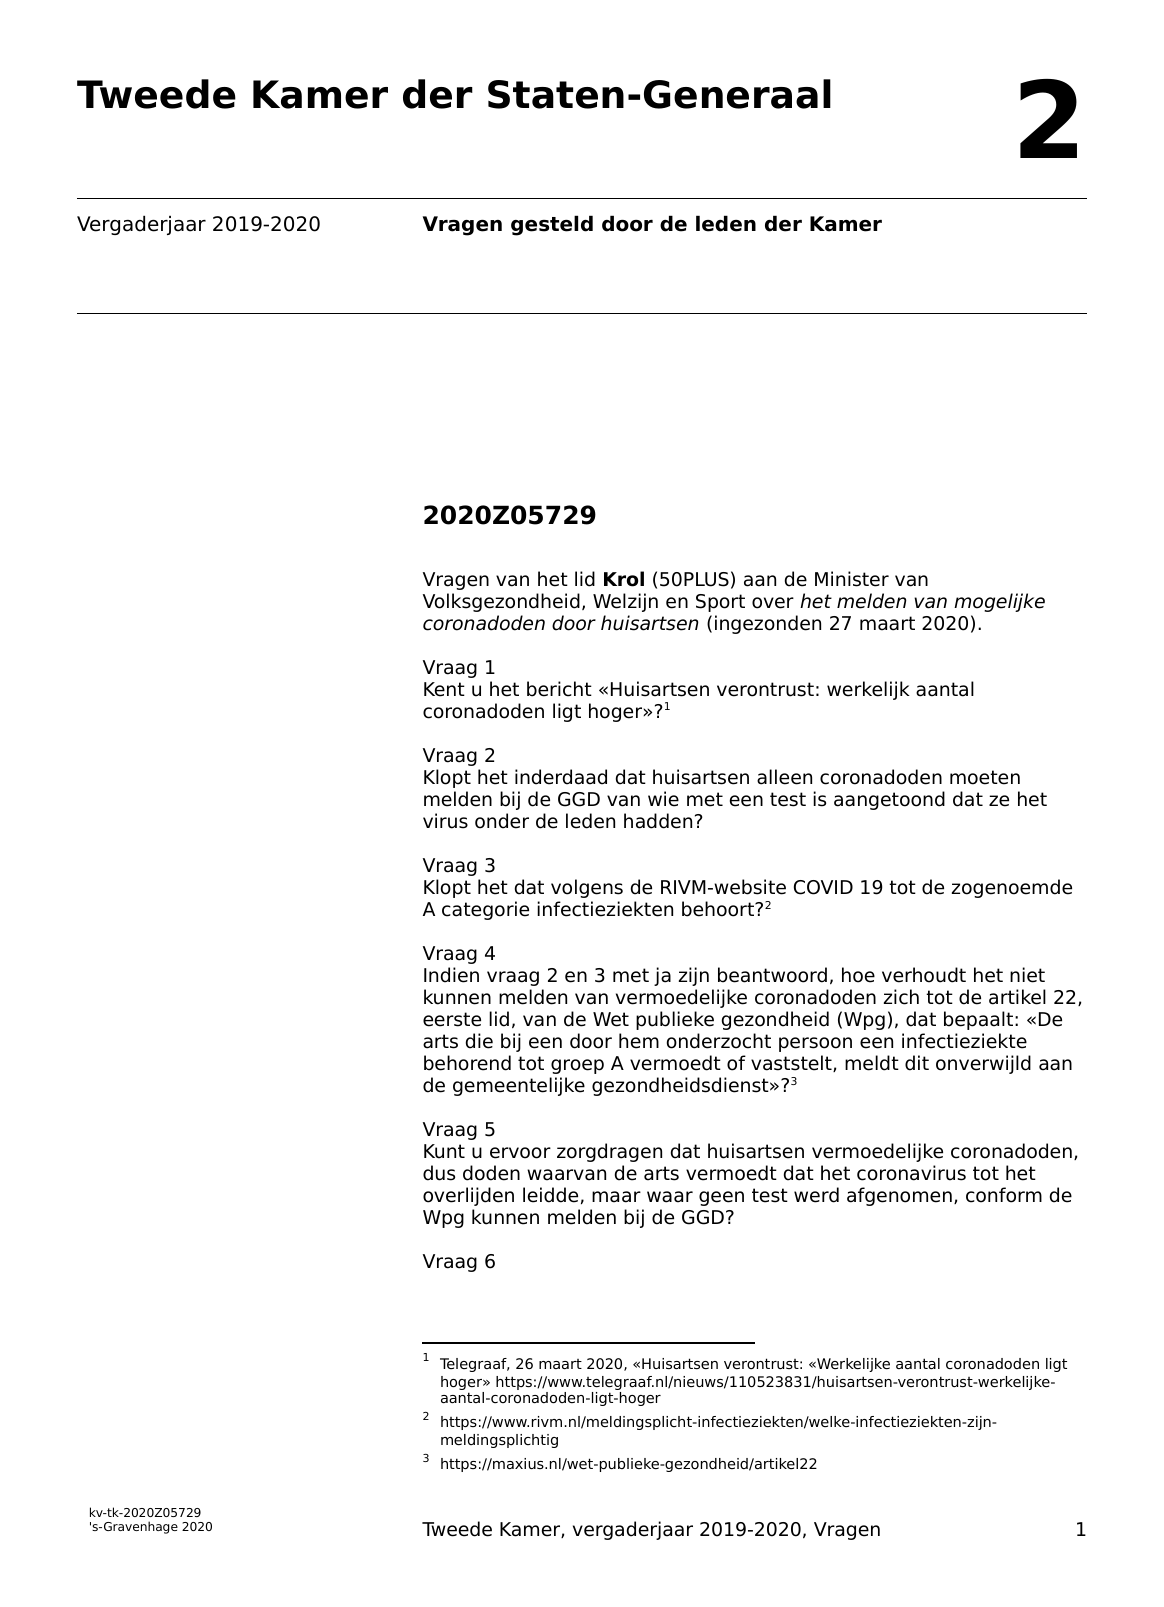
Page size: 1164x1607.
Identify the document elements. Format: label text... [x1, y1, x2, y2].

text Vragen van het lid Krol (50PLUS) aan de Minister van Volksgezondheid, Welzijn en Sport over het melden van mogelijke coronadoden door huisartsen (ingezonden 27 maart 2020). [422, 569, 1087, 635]
text Vraag 2 [422, 745, 1087, 767]
text Kent u het bericht «Huisartsen verontrust: werkelijk aantal coronadoden ligt hoger»? [422, 679, 1087, 723]
text 2020Z05729 [422, 501, 1087, 531]
table_cell Vragen gesteld door de leden der Kamer [422, 199, 1087, 313]
text Vraag 1 [422, 657, 1087, 679]
text https://www.rivm.nl/meldingsplicht-infectieziekten/welke-infectieziekten-zijn-meldingsplichtig [422, 1410, 1087, 1449]
text Vraag 5 [422, 1119, 1087, 1141]
text Klopt het dat volgens de RIVM-website COVID 19 tot de zogenoemde A categorie infectieziekten behoort? [422, 877, 1087, 921]
table_cell Vergaderjaar 2019-2020 [77, 199, 422, 313]
table_header 2 [886, 59, 1087, 198]
text Indien vraag 2 en 3 met ja zijn beantwoord, hoe verhoudt het niet kunnen melden van vermoedelijke coronadoden zich tot de artikel 22, eerste lid, van de Wet publieke gezondheid (Wpg), dat bepaalt: «De arts die bij een door hem onderzocht persoon een infectieziekte behorend tot groep A vermoedt of vaststelt, meldt dit onverwijld aan de gemeentelijke gezondheidsdienst»? [422, 965, 1087, 1097]
text https://maxius.nl/wet-publieke-gezondheid/artikel22 [422, 1452, 1087, 1474]
text 's-Gravenhage 2020 [88, 1520, 323, 1534]
text Telegraaf, 26 maart 2020, «Huisartsen verontrust: «Werkelijke aantal coronadoden ligt hoger» https://www.telegraaf.nl/nieuws/110523831/huisartsen-verontrust-werkelijke-aantal-coronadoden-ligt-hoger [422, 1352, 1087, 1407]
text Vraag 6 [422, 1251, 1087, 1273]
text Vraag 3 [422, 855, 1087, 877]
text Kunt u ervoor zorgdragen dat huisartsen vermoedelijke coronadoden, dus doden waarvan de arts vermoedt dat het coronavirus tot het overlijden leidde, maar waar geen test werd afgenomen, conform de Wpg kunnen melden bij de GGD? [422, 1141, 1087, 1229]
table_header Tweede Kamer der Staten-Generaal [77, 59, 886, 198]
text kv-tk-2020Z05729 [88, 1506, 323, 1520]
text Klopt het inderdaad dat huisartsen alleen coronadoden moeten melden bij de GGD van wie met een test is aangetoond dat ze het virus onder de leden hadden? [422, 767, 1087, 833]
text Vraag 4 [422, 943, 1087, 965]
